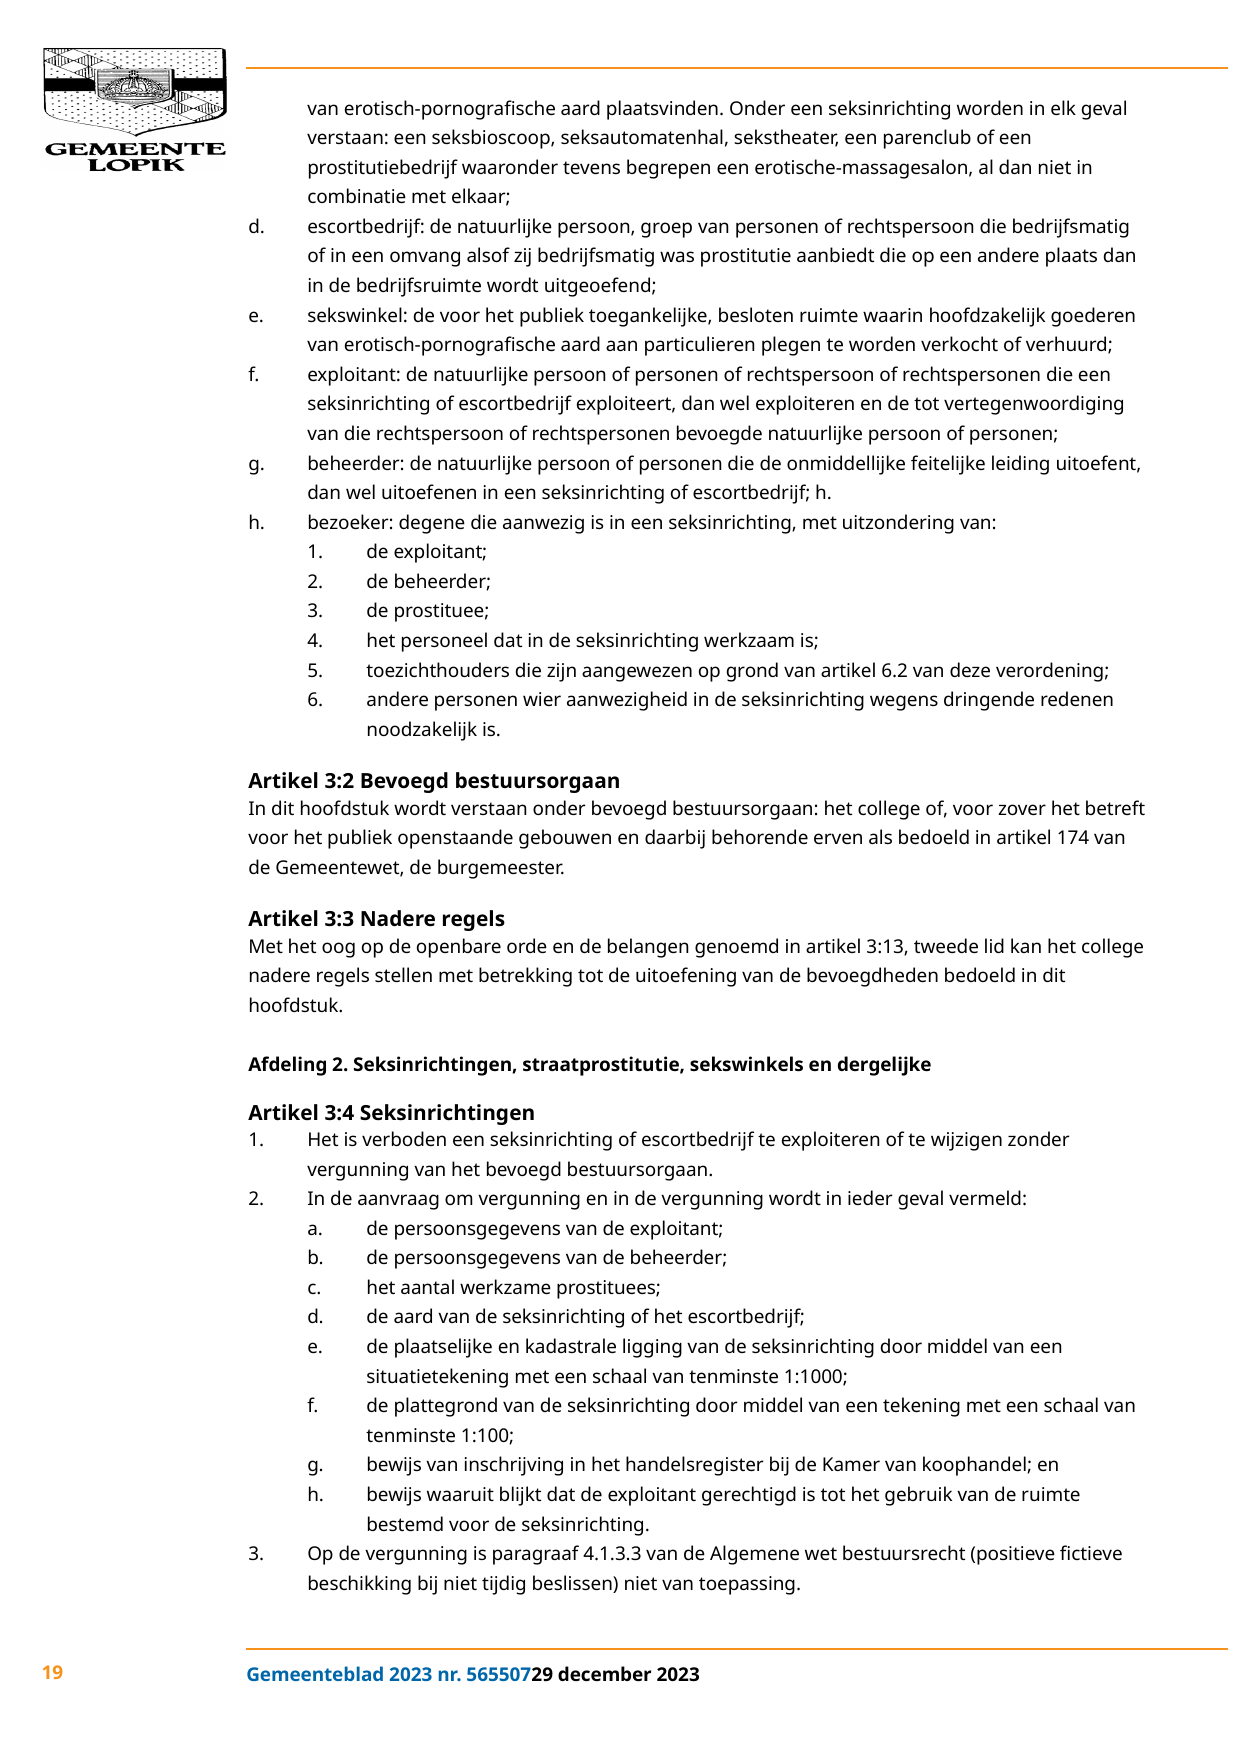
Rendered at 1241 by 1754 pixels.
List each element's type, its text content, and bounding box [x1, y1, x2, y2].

list het personeel dat in de seksinrichting werkzaam is; [307, 627, 1152, 653]
list de persoonsgegevens van de beheerder; [307, 1244, 1152, 1270]
list van erotisch-pornografische aard plaatsvinden. Onder een seksinrichting worden in elk geval verstaan: een seksbioscoop, seksautomatenhal, sekstheater, een parenclub of een prostitutiebedrijf waaronder tevens begrepen een erotische-massagesalon, al dan niet in combinatie met elkaar; [248, 95, 1152, 209]
list de prostituee; [307, 598, 1152, 623]
text Afdeling 2. Seksinrichtingen, straatprostitutie, sekswinkels en dergelijke [248, 1051, 1152, 1077]
list exploitant: de natuurlijke persoon of personen of rechtspersoon of rechtspersonen die een seksinrichting of escortbedrijf exploiteert, dan wel exploiteren en de tot vertegenwoordiging van die rechtspersoon of rechtspersonen bevoegde natuurlijke persoon of personen; [248, 361, 1152, 446]
list de persoonsgegevens van de exploitant; [307, 1215, 1152, 1241]
list bewijs waaruit blijkt dat de exploitant gerechtigd is tot het gebruik van de ruimte bestemd voor de seksinrichting. [307, 1481, 1152, 1537]
list sekswinkel: de voor het publiek toegankelijke, besloten ruimte waarin hoofdzakelijk goederen van erotisch-pornografische aard aan particulieren plegen te worden verkocht of verhuurd; [248, 302, 1152, 357]
text Artikel 3:4 Seksinrichtingen [248, 1098, 1152, 1126]
list Het is verboden een seksinrichting of escortbedrijf te exploiteren of te wijzigen zonder vergunning van het bevoegd bestuursorgaan. [248, 1126, 1152, 1182]
list In de aanvraag om vergunning en in de vergunning wordt in ieder geval vermeld: [248, 1185, 1152, 1211]
list toezichthouders die zijn aangewezen op grond van artikel 6.2 van deze verordening; [307, 657, 1152, 683]
list de beheerder; [307, 568, 1152, 594]
text Artikel 3:3 Nadere regels [248, 904, 1152, 933]
text In dit hoofdstuk wordt verstaan onder bevoegd bestuursorgaan: het college of, voor zover het betreft voor het publiek openstaande gebouwen en daarbij behorende erven als bedoeld in artikel 174 van de Gemeentewet, de burgemeester. [248, 795, 1152, 880]
text Met het oog op de openbare orde en de belangen genoemd in artikel 3:13, tweede lid kan het college nadere regels stellen met betrekking tot de uitoefening van de bevoegdheden bedoeld in dit hoofdstuk. [248, 933, 1152, 1018]
list de aard van de seksinrichting of het escortbedrijf; [307, 1304, 1152, 1329]
list Op de vergunning is paragraaf 4.1.3.3 van de Algemene wet bestuursrecht (positieve fictieve beschikking bij niet tijdig beslissen) niet van toepassing. [248, 1540, 1152, 1596]
list beheerder: de natuurlijke persoon of personen die de onmiddellijke feitelijke leiding uitoefent, dan wel uitoefenen in een seksinrichting of escortbedrijf; h. [248, 450, 1152, 505]
picture [41, 47, 231, 172]
list andere personen wier aanwezigheid in de seksinrichting wegens dringende redenen noodzakelijk is. [307, 686, 1152, 742]
list bewijs van inschrijving in het handelsregister bij de Kamer van koophandel; en [307, 1452, 1152, 1477]
list escortbedrijf: de natuurlijke persoon, groep van personen of rechtspersoon die bedrijfsmatig of in een omvang alsof zij bedrijfsmatig was prostitutie aanbiedt die op een andere plaats dan in de bedrijfsruimte wordt uitgeoefend; [248, 213, 1152, 298]
list bezoeker: degene die aanwezig is in een seksinrichting, met uitzondering van: [248, 509, 1152, 535]
list het aantal werkzame prostituees; [307, 1274, 1152, 1300]
list de plattegrond van de seksinrichting door middel van een tekening met een schaal van tenminste 1:100; [307, 1392, 1152, 1448]
text Artikel 3:2 Bevoegd bestuursorgaan [248, 766, 1152, 795]
list de plaatselijke en kadastrale ligging van de seksinrichting door middel van een situatietekening met een schaal van tenminste 1:1000; [307, 1333, 1152, 1389]
list de exploitant; [307, 538, 1152, 564]
